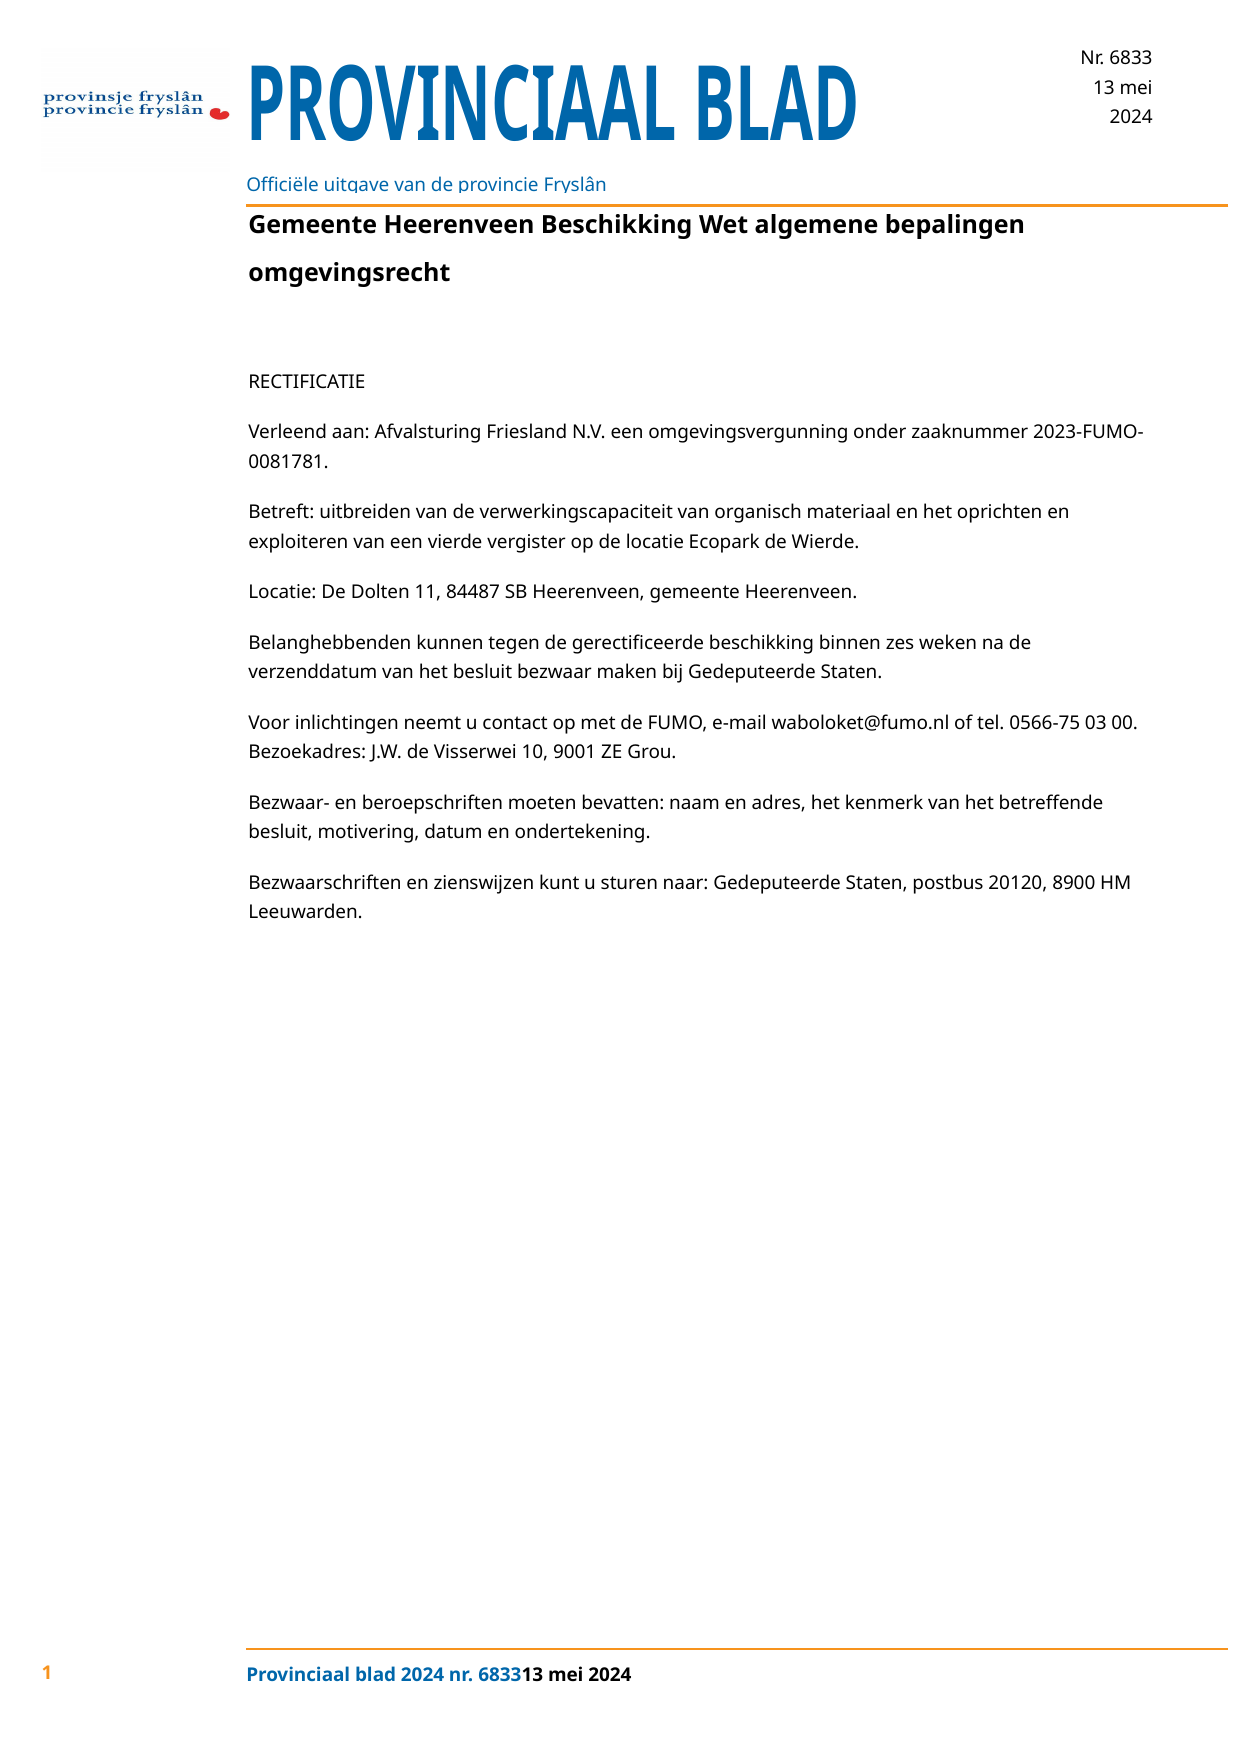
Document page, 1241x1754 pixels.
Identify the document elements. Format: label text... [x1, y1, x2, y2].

text Betreft: uitbreiden van de verwerkingscapaciteit van organisch materiaal en het oprichten en exploiteren van een vierde vergister op de locatie Ecopark de Wierde. [248, 499, 1152, 554]
picture [41, 47, 231, 172]
text Bezwaarschriften en zienswijzen kunt u sturen naar: Gedeputeerde Staten, postbus 20120, 8900 HM Leeuwarden. [248, 869, 1152, 924]
text RECTIFICATIE [248, 368, 1152, 394]
text Belanghebbenden kunnen tegen de gerectificeerde beschikking binnen zes weken na de verzenddatum van het besluit bezwaar maken bij Gedeputeerde Staten. [248, 629, 1152, 684]
text Locatie: De Dolten 11, 84487 SB Heerenveen, gemeente Heerenveen. [248, 579, 1152, 604]
text Voor inlichtingen neemt u contact op met de FUMO, e-mail waboloket@fumo.nl of tel. 0566-75 03 00. Bezoekadres: J.W. de Visserwei 10, 9001 ZE Grou. [248, 709, 1152, 764]
text Verleend aan: Afvalsturing Friesland N.V. een omgevingsvergunning onder zaaknummer 2023-FUMO-0081781. [248, 419, 1152, 474]
text Gemeente Heerenveen Beschikking Wet algemene bepalingen omgevingsrecht [248, 207, 1152, 288]
text Bezwaar- en beroepschriften moeten bevatten: naam en adres, het kenmerk van het betreffende besluit, motivering, datum en ondertekening. [248, 789, 1152, 844]
